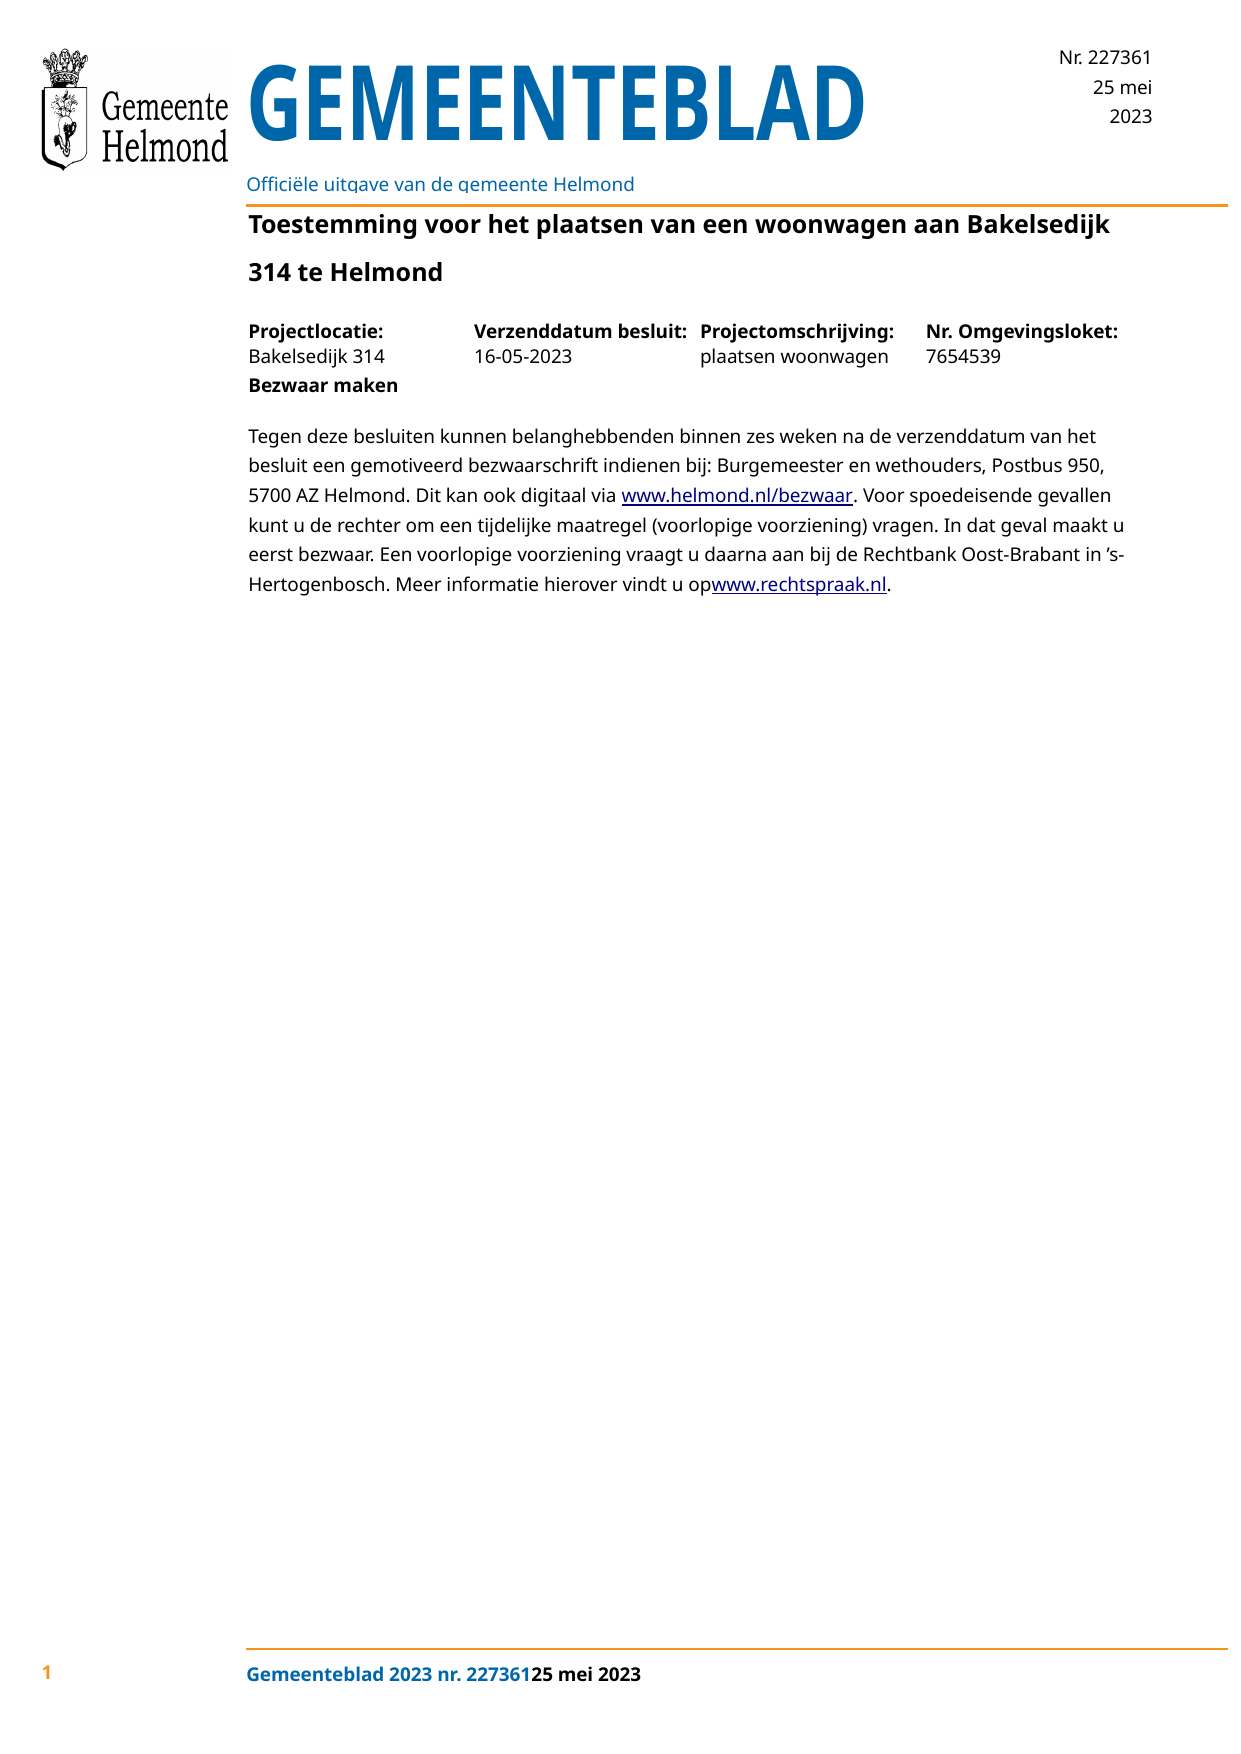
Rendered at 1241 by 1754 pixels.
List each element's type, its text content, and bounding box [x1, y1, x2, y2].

text Bezwaar maken [248, 373, 1152, 398]
table_header Nr. Omgevingsloket: [926, 318, 1152, 344]
table_header Projectomschrijving: [700, 318, 926, 344]
text Toestemming voor het plaatsen van een woonwagen aan Bakelsedijk 314 te Helmond [248, 207, 1152, 288]
table_cell 16-05-2023 [474, 344, 700, 369]
table_cell Bakelsedijk 314 [248, 344, 474, 369]
picture [41, 47, 231, 172]
table_header Projectlocatie: [248, 318, 474, 344]
table_header Verzenddatum besluit: [474, 318, 700, 344]
text Tegen deze besluiten kunnen belanghebbenden binnen zes weken na de verzenddatum van het besluit een gemotiveerd bezwaarschrift indienen bij: Burgemeester en wethouders, Postbus 950, 5700 AZ Helmond. Dit kan ook digitaal via www.helmond.nl/bezwaar. Voor spoedeisende gevallen kunt u de rechter om een tijdelijke maatregel (voorlopige voorziening) vragen. In dat geval maakt u eerst bezwaar. Een voorlopige voorziening vraagt u daarna aan bij de Rechtbank Oost-Brabant in ’s-Hertogenbosch. Meer informatie hierover vindt u opwww.rechtspraak.nl. [248, 423, 1152, 597]
table_cell 7654539 [926, 344, 1152, 369]
table_cell plaatsen woonwagen [700, 344, 926, 369]
